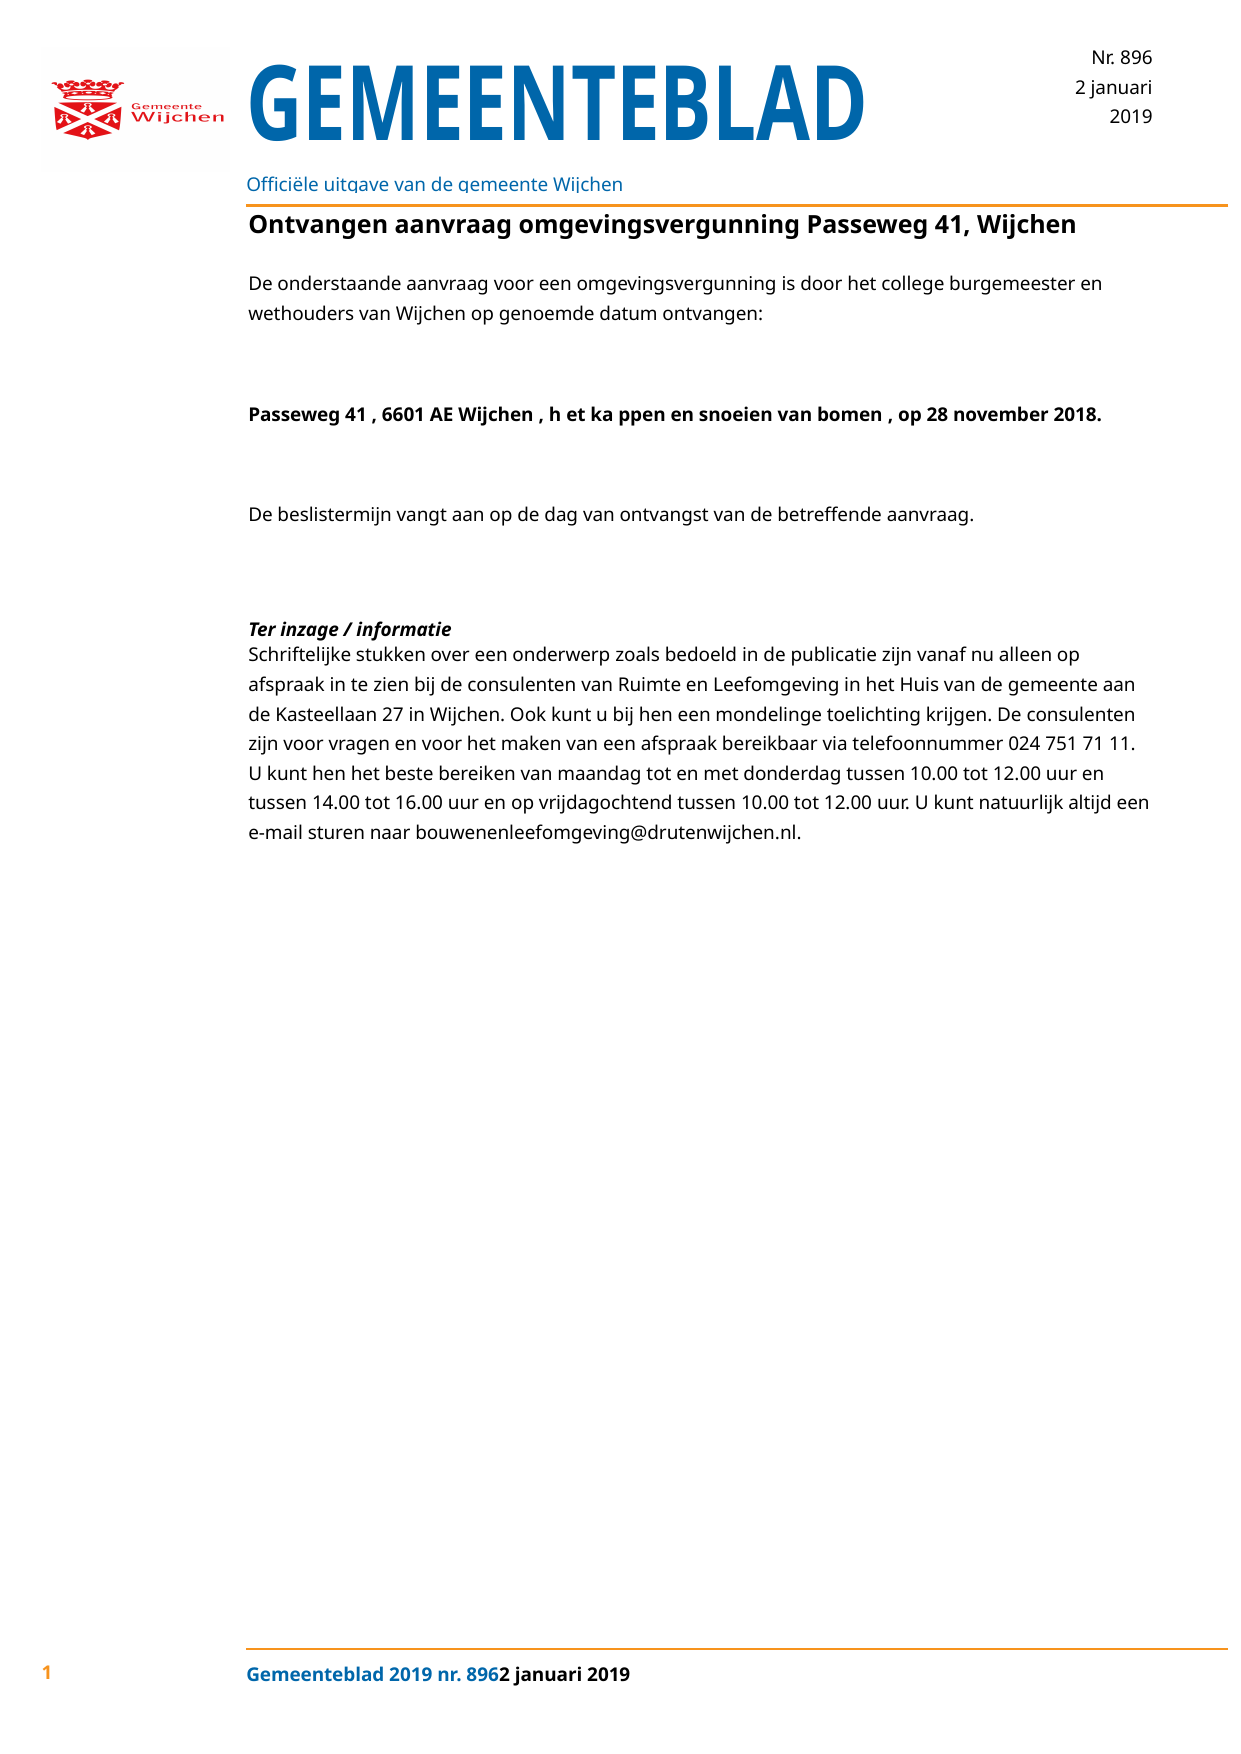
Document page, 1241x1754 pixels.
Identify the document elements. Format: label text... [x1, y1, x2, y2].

text De beslistermijn vangt aan op de dag van ontvangst van de betreffende aanvraag. [248, 502, 1152, 527]
text Schriftelijke stukken over een onderwerp zoals bedoeld in de publicatie zijn vanaf nu alleen op afspraak in te zien bij de consulenten van Ruimte en Leefomgeving in het Huis van de gemeente aan de Kasteellaan 27 in Wijchen. Ook kunt u bij hen een mondelinge toelichting krijgen. De consulenten zijn voor vragen en voor het maken van een afspraak bereikbaar via telefoonnummer 024 751 71 11. U kunt hen het beste bereiken van maandag tot en met donderdag tussen 10.00 tot 12.00 uur en tussen 14.00 tot 16.00 uur en op vrijdagochtend tussen 10.00 tot 12.00 uur. U kunt natuurlijk altijd een e-mail sturen naar bouwenenleefomgeving@drutenwijchen.nl. [248, 642, 1152, 845]
text Ter inzage / informatie [248, 616, 1152, 642]
text Ontvangen aanvraag omgevingsvergunning Passeweg 41, Wijchen [248, 207, 1152, 241]
picture [41, 47, 231, 172]
text Passeweg 41 , 6601 AE Wijchen , h et ka ppen en snoeien van bomen , op 28 november 2018. [248, 401, 1152, 426]
text De onderstaande aanvraag voor een omgevingsvergunning is door het college burgemeester en wethouders van Wijchen op genoemde datum ontvangen: [248, 270, 1152, 326]
